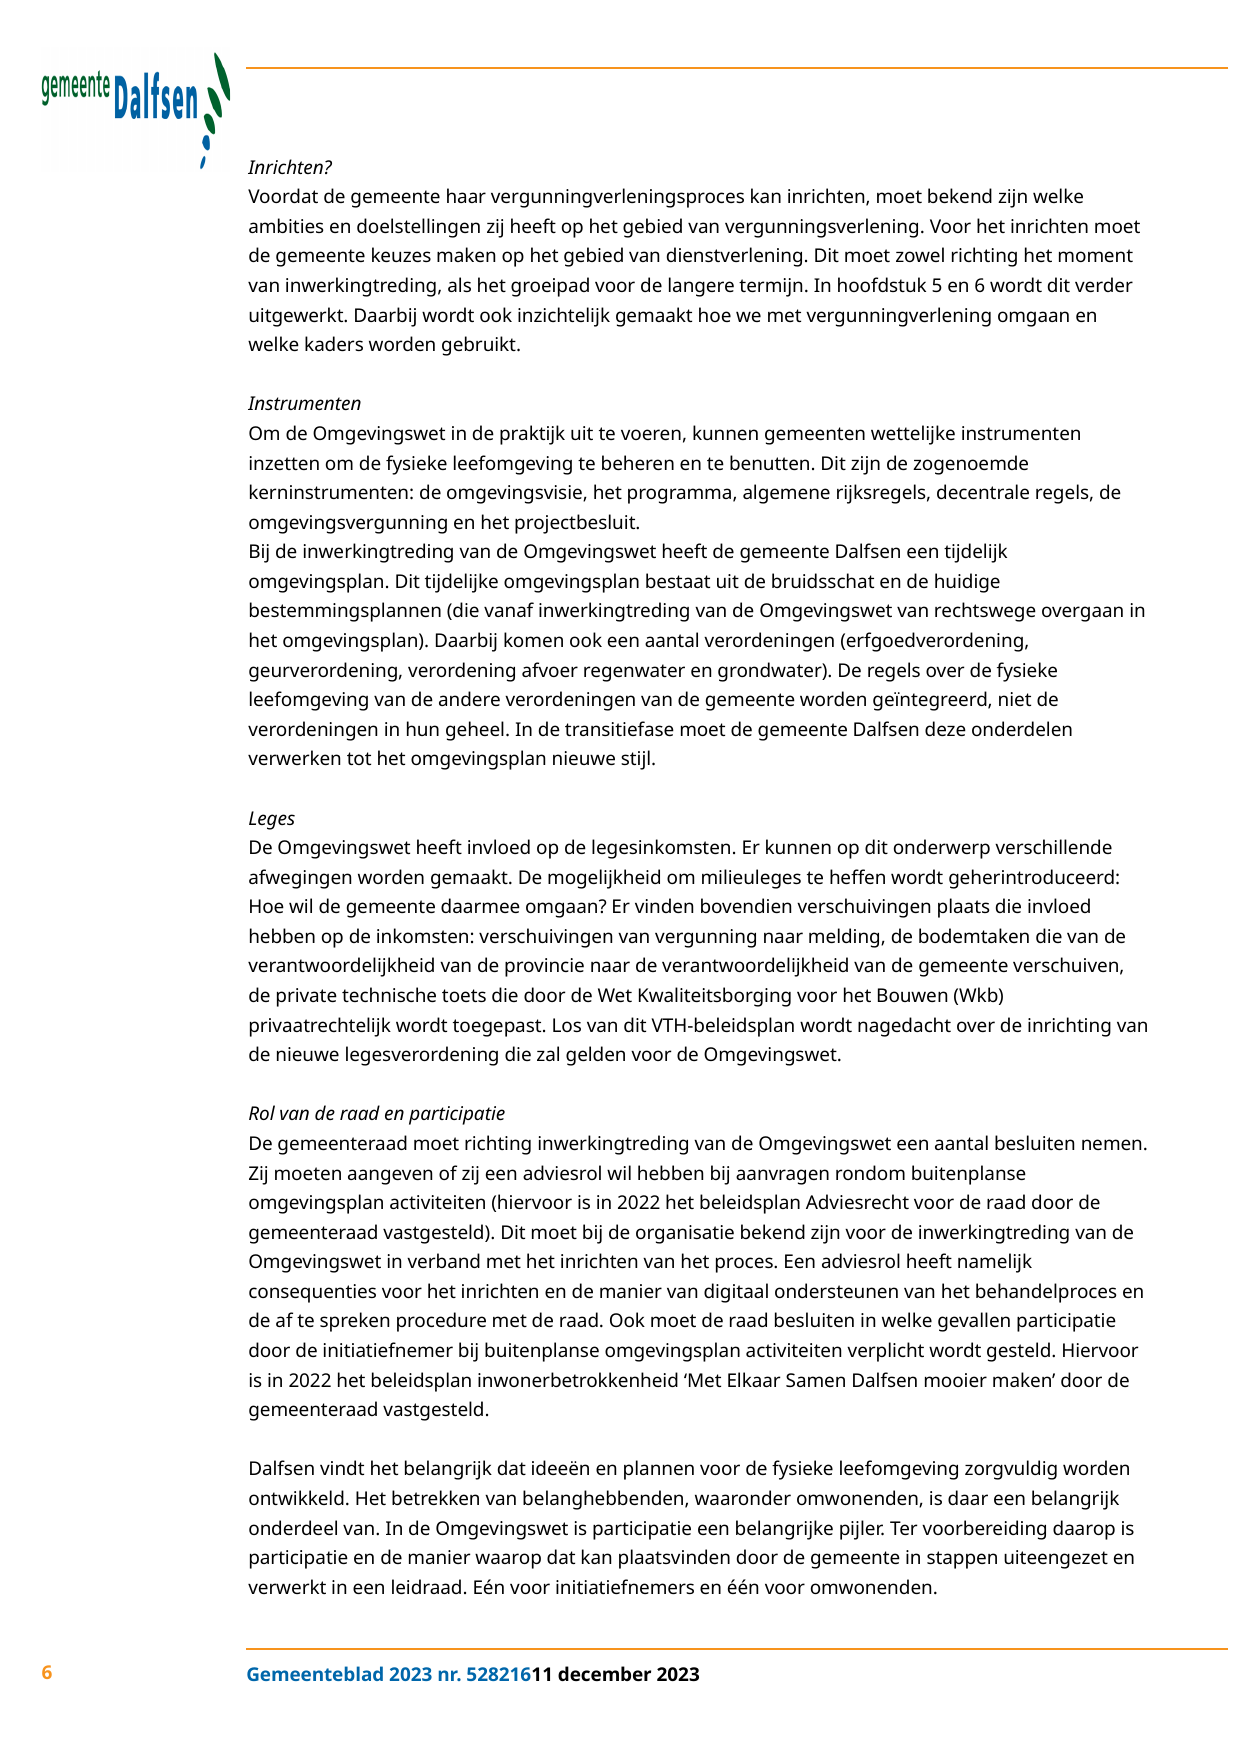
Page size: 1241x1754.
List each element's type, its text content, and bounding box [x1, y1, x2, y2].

text Voordat de gemeente haar vergunningverleningsproces kan inrichten, moet bekend zijn welke ambities en doelstellingen zij heeft op het gebied van vergunningsverlening. Voor het inrichten moet de gemeente keuzes maken op het gebied van dienstverlening. Dit moet zowel richting het moment van inwerkingtreding, als het groeipad voor de langere termijn. In hoofdstuk 5 en 6 wordt dit verder uitgewerkt. Daarbij wordt ook inzichtelijk gemaakt hoe we met vergunningverlening omgaan en welke kaders worden gebruikt. [248, 183, 1152, 357]
text Leges [248, 805, 1152, 831]
text Om de Omgevingswet in de praktijk uit te voeren, kunnen gemeenten wettelijke instrumenten inzetten om de fysieke leefomgeving te beheren en te benutten. Dit zijn de zogenoemde kerninstrumenten: de omgevingsvisie, het programma, algemene rijksregels, decentrale regels, de omgevingsvergunning en het projectbesluit. [248, 420, 1152, 535]
text Dalfsen vindt het belangrijk dat ideeën en plannen voor de fysieke leefomgeving zorgvuldig worden ontwikkeld. Het betrekken van belanghebbenden, waaronder omwonenden, is daar een belangrijk onderdeel van. In de Omgevingswet is participatie een belangrijke pijler. Ter voorbereiding daarop is participatie en de manier waarop dat kan plaatsvinden door de gemeente in stappen uiteengezet en verwerkt in een leidraad. Eén voor initiatiefnemers en één voor omwonenden. [248, 1456, 1152, 1600]
text Bij de inwerkingtreding van de Omgevingswet heeft de gemeente Dalfsen een tijdelijk omgevingsplan. Dit tijdelijke omgevingsplan bestaat uit de bruidsschat en de huidige bestemmingsplannen (die vanaf inwerkingtreding van de Omgevingswet van rechtswege overgaan in het omgevingsplan). Daarbij komen ook een aantal verordeningen (erfgoedverordening, geurverordening, verordening afvoer regenwater en grondwater). De regels over de fysieke leefomgeving van de andere verordeningen van de gemeente worden geïntegreerd, niet de verordeningen in hun geheel. In de transitiefase moet de gemeente Dalfsen deze onderdelen verwerken tot het omgevingsplan nieuwe stijl. [248, 538, 1152, 771]
picture [41, 47, 231, 172]
text Inrichten? [248, 154, 1152, 180]
text Instrumenten [248, 391, 1152, 416]
text De gemeenteraad moet richting inwerkingtreding van de Omgevingswet een aantal besluiten nemen. Zij moeten aangeven of zij een adviesrol wil hebben bij aanvragen rondom buitenplanse omgevingsplan activiteiten (hiervoor is in 2022 het beleidsplan Adviesrecht voor de raad door de gemeenteraad vastgesteld). Dit moet bij de organisatie bekend zijn voor de inwerkingtreding van de Omgevingswet in verband met het inrichten van het proces. Een adviesrol heeft namelijk consequenties voor het inrichten en de manier van digitaal ondersteunen van het behandelproces en de af te spreken procedure met de raad. Ook moet de raad besluiten in welke gevallen participatie door de initiatiefnemer bij buitenplanse omgevingsplan activiteiten verplicht wordt gesteld. Hiervoor is in 2022 het beleidsplan inwonerbetrokkenheid ‘Met Elkaar Samen Dalfsen mooier maken’ door de gemeenteraad vastgesteld. [248, 1130, 1152, 1422]
text De Omgevingswet heeft invloed op de legesinkomsten. Er kunnen op dit onderwerp verschillende afwegingen worden gemaakt. De mogelijkheid om milieuleges te heffen wordt geherintroduceerd: Hoe wil de gemeente daarmee omgaan? Er vinden bovendien verschuivingen plaats die invloed hebben op de inkomsten: verschuivingen van vergunning naar melding, de bodemtaken die van de verantwoordelijkheid van de provincie naar de verantwoordelijkheid van de gemeente verschuiven, de private technische toets die door de Wet Kwaliteitsborging voor het Bouwen (Wkb) privaatrechtelijk wordt toegepast. Los van dit VTH-beleidsplan wordt nagedacht over de inrichting van de nieuwe legesverordening die zal gelden voor de Omgevingswet. [248, 834, 1152, 1067]
text Rol van de raad en participatie [248, 1101, 1152, 1126]
